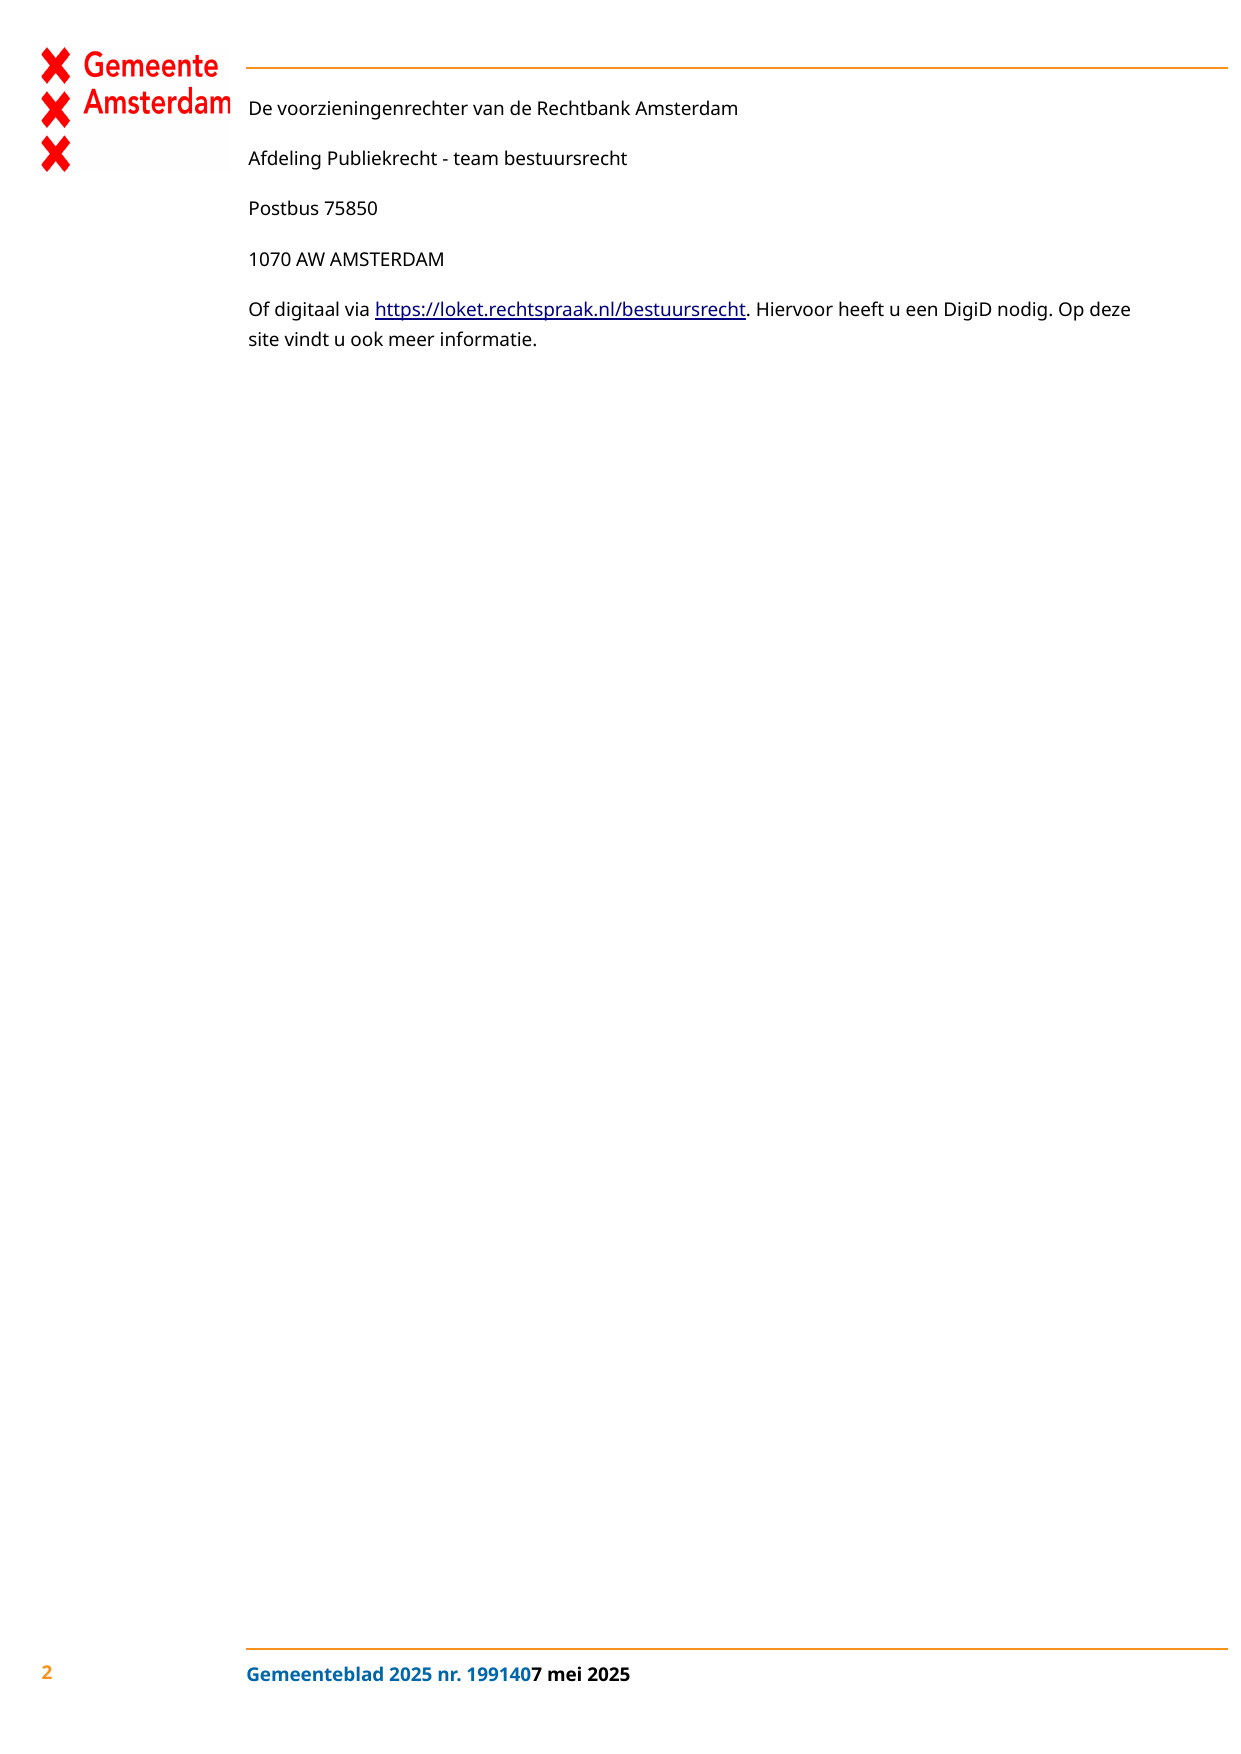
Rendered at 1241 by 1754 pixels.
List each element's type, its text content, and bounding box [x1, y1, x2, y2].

picture [41, 47, 231, 172]
text De voorzieningenrechter van de Rechtbank Amsterdam [248, 95, 1152, 121]
text Postbus 75850 [248, 196, 1152, 221]
text Of digitaal via https://loket.rechtspraak.nl/bestuursrecht. Hiervoor heeft u een DigiD nodig. Op deze site vindt u ook meer informatie. [248, 296, 1152, 352]
text 1070 AW AMSTERDAM [248, 246, 1152, 272]
text Afdeling Publiekrecht - team bestuursrecht [248, 145, 1152, 171]
